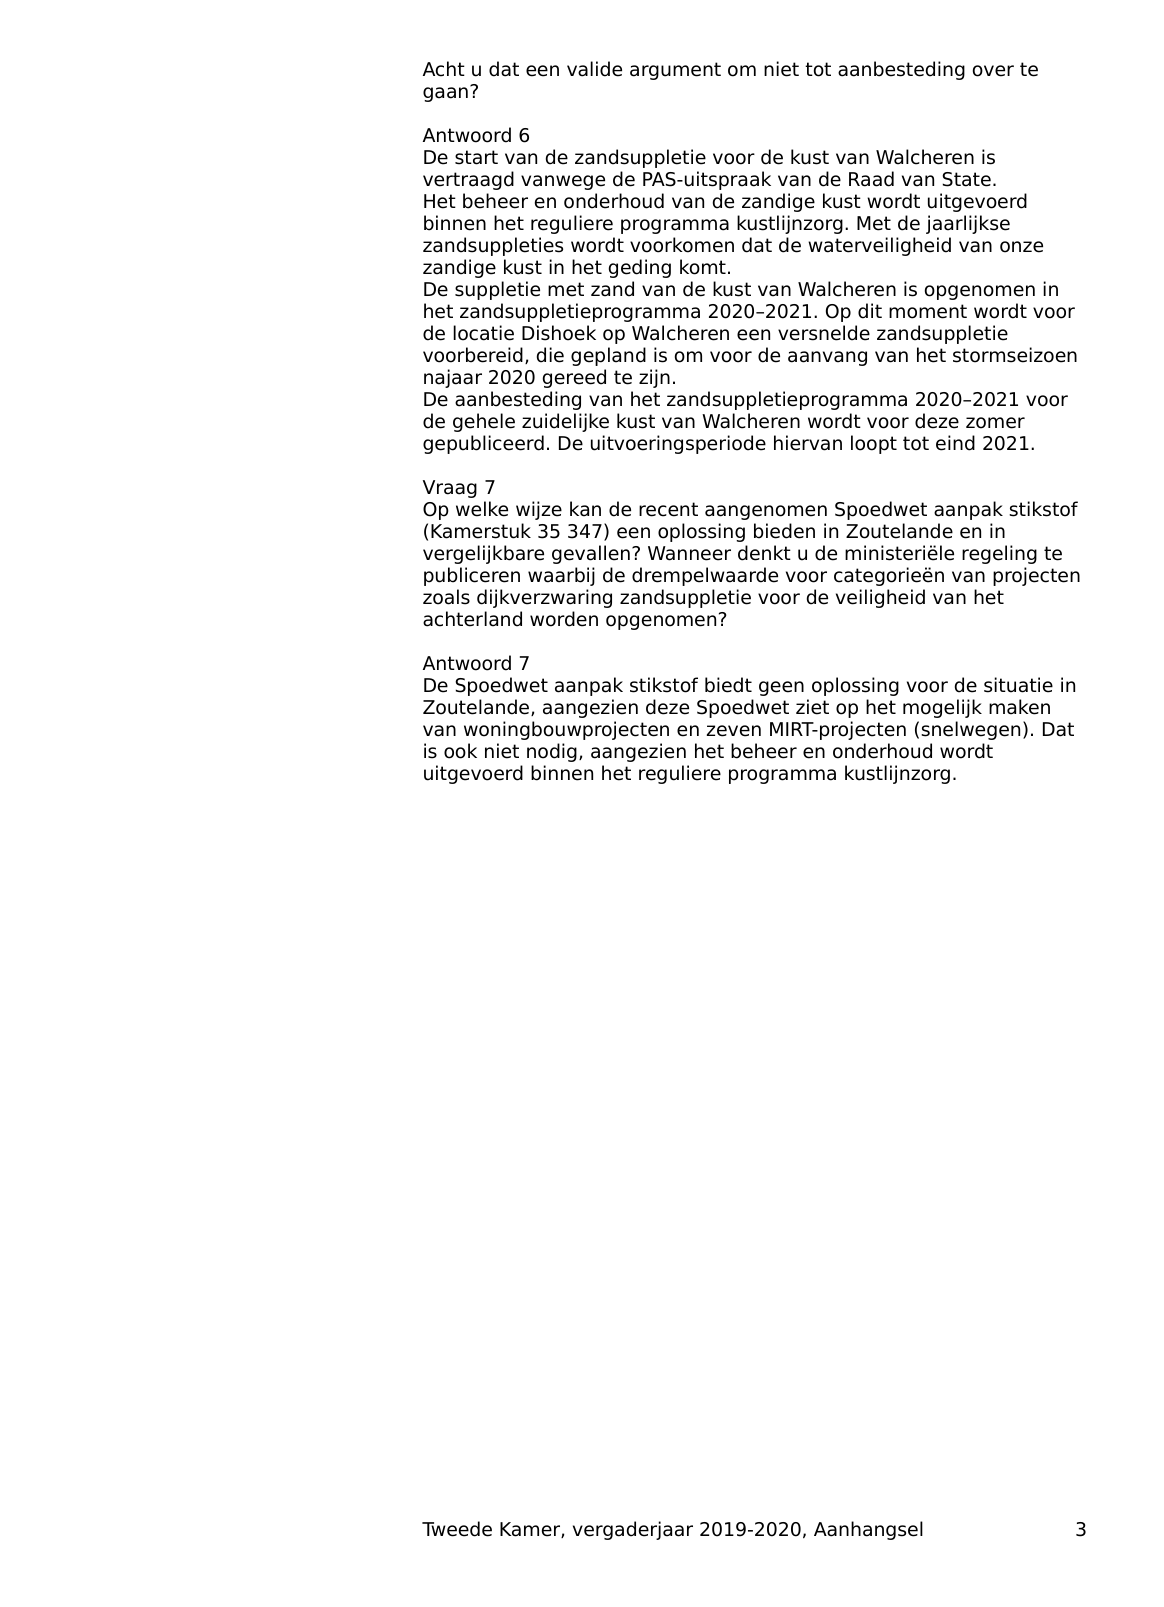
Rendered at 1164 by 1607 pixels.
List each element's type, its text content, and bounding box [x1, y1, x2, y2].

text De suppletie met zand van de kust van Walcheren is opgenomen in het zandsuppletieprogramma 2020–2021. Op dit moment wordt voor de locatie Dishoek op Walcheren een versnelde zandsuppletie voorbereid, die gepland is om voor de aanvang van het stormseizoen najaar 2020 gereed te zijn. [422, 279, 1087, 389]
text De aanbesteding van het zandsuppletieprogramma 2020–2021 voor de gehele zuidelijke kust van Walcheren wordt voor deze zomer gepubliceerd. De uitvoeringsperiode hiervan loopt tot eind 2021. [422, 389, 1087, 455]
text Vraag 7 [422, 477, 1087, 499]
text Het beheer en onderhoud van de zandige kust wordt uitgevoerd binnen het reguliere programma kustlijnzorg. Met de jaarlijkse zandsuppleties wordt voorkomen dat de waterveiligheid van onze zandige kust in het geding komt. [422, 191, 1087, 279]
text Op welke wijze kan de recent aangenomen Spoedwet aanpak stikstof (Kamerstuk 35 347) een oplossing bieden in Zoutelande en in vergelijkbare gevallen? Wanneer denkt u de ministeriële regeling te publiceren waarbij de drempelwaarde voor categorieën van projecten zoals dijkverzwaring zandsuppletie voor de veiligheid van het achterland worden opgenomen? [422, 499, 1087, 631]
text De Spoedwet aanpak stikstof biedt geen oplossing voor de situatie in Zoutelande, aangezien deze Spoedwet ziet op het mogelijk maken van woningbouwprojecten en zeven MIRT-projecten (snelwegen). Dat is ook niet nodig, aangezien het beheer en onderhoud wordt uitgevoerd binnen het reguliere programma kustlijnzorg. [422, 675, 1087, 785]
text Antwoord 7 [422, 653, 1087, 675]
text Acht u dat een valide argument om niet tot aanbesteding over te gaan? [422, 59, 1087, 103]
text De start van de zandsuppletie voor de kust van Walcheren is vertraagd vanwege de PAS-uitspraak van de Raad van State. [422, 147, 1087, 191]
text Antwoord 6 [422, 125, 1087, 147]
